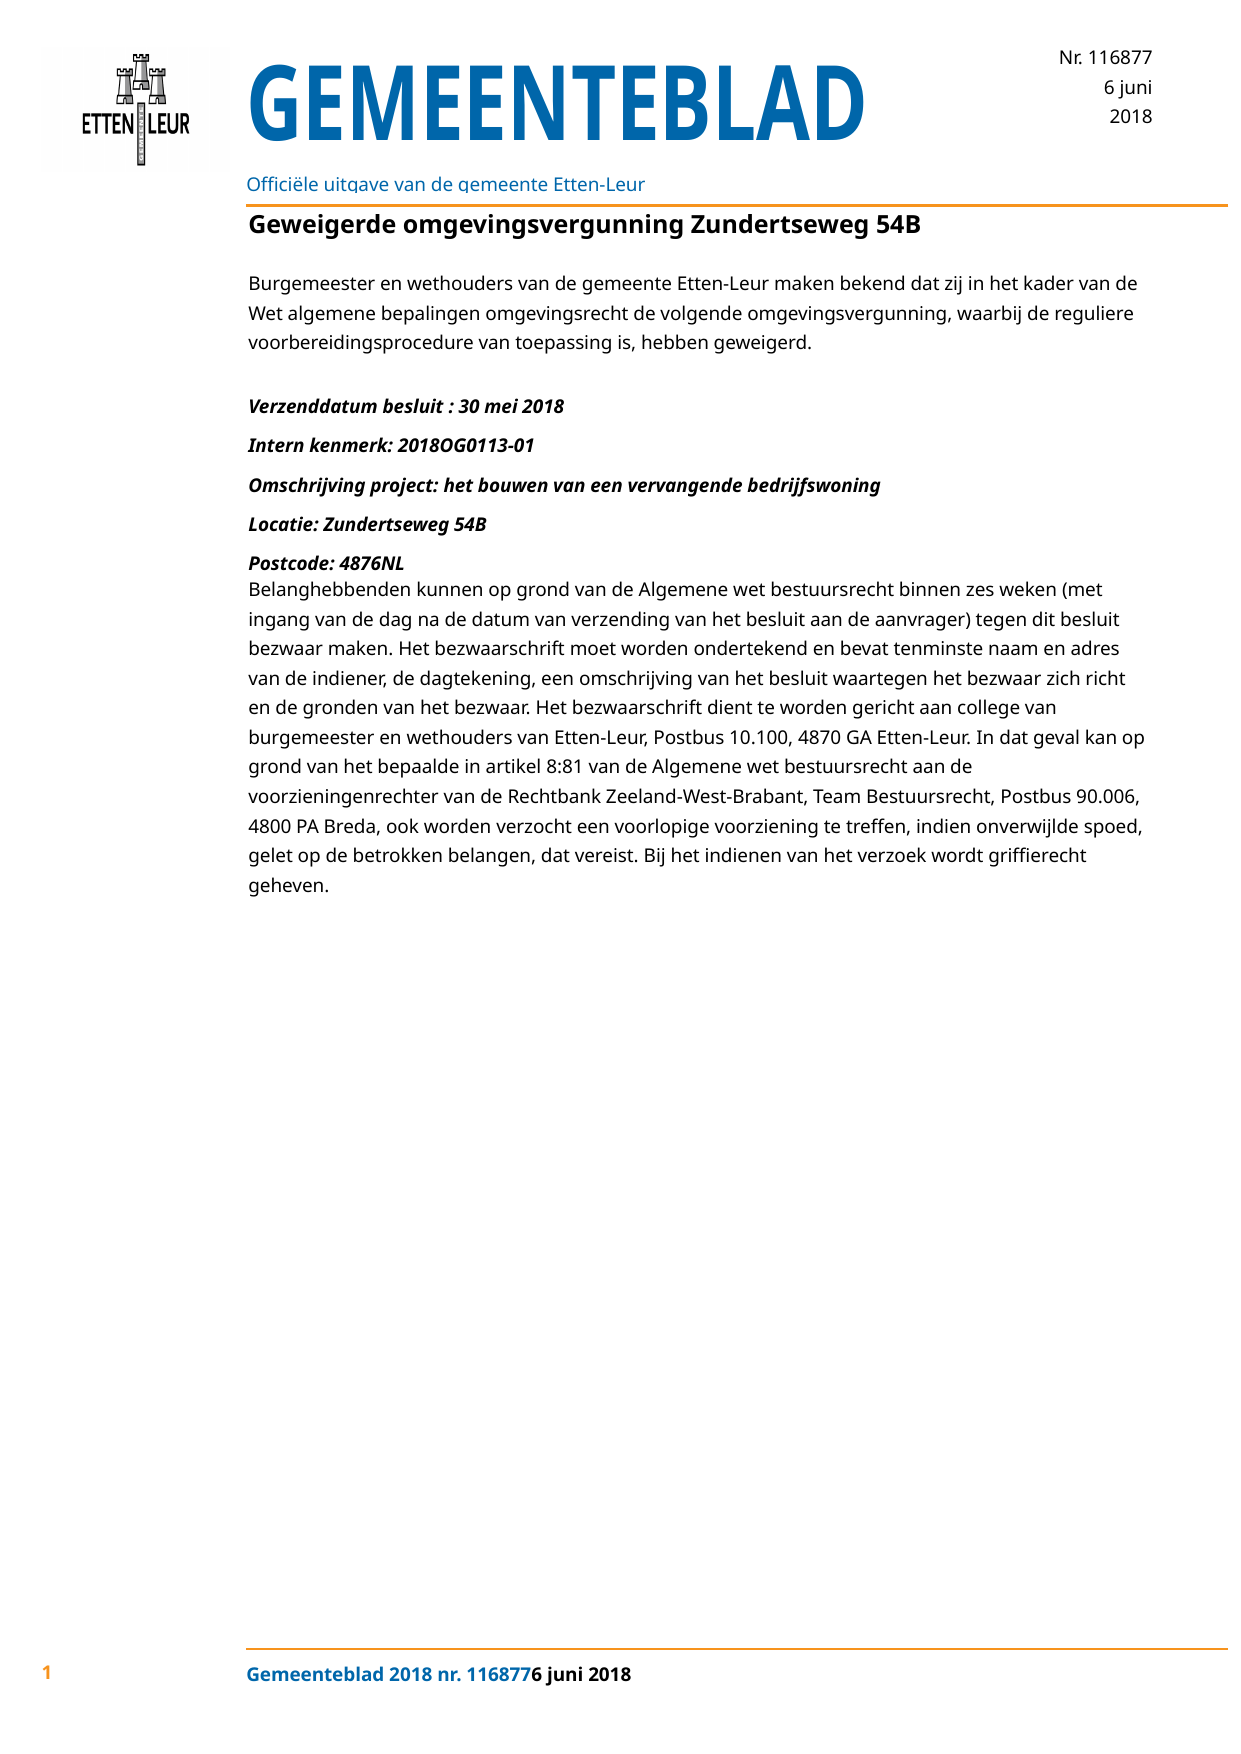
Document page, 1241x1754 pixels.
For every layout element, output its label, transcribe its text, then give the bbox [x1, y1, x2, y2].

text Omschrijving project: het bouwen van een vervangende bedrijfswoning [248, 472, 1152, 498]
text Burgemeester en wethouders van de gemeente Etten-Leur maken bekend dat zij in het kader van de Wet algemene bepalingen omgevingsrecht de volgende omgevingsvergunning, waarbij de reguliere voorbereidingsprocedure van toepassing is, hebben geweigerd. [248, 270, 1152, 355]
text Postcode: 4876NL [248, 551, 1152, 576]
text Locatie: Zundertseweg 54B [248, 511, 1152, 537]
text Intern kenmerk: 2018OG0113-01 [248, 433, 1152, 458]
text Belanghebbenden kunnen op grond van de Algemene wet bestuursrecht binnen zes weken (met ingang van de dag na de datum van verzending van het besluit aan de aanvrager) tegen dit besluit bezwaar maken. Het bezwaarschrift moet worden ondertekend en bevat tenminste naam en adres van de indiener, de dagtekening, een omschrijving van het besluit waartegen het bezwaar zich richt en de gronden van het bezwaar. Het bezwaarschrift dient te worden gericht aan college van burgemeester en wethouders van Etten-Leur, Postbus 10.100, 4870 GA Etten-Leur. In dat geval kan op grond van het bepaalde in artikel 8:81 van de Algemene wet bestuursrecht aan de voorzieningenrechter van de Rechtbank Zeeland-West-Brabant, Team Bestuursrecht, Postbus 90.006, 4800 PA Breda, ook worden verzocht een voorlopige voorziening te treffen, indien onverwijlde spoed, gelet op de betrokken belangen, dat vereist. Bij het indienen van het verzoek wordt griffierecht geheven. [248, 576, 1152, 898]
text Verzenddatum besluit : 30 mei 2018 [248, 393, 1152, 419]
picture [41, 47, 231, 172]
text Geweigerde omgevingsvergunning Zundertseweg 54B [248, 207, 1152, 241]
